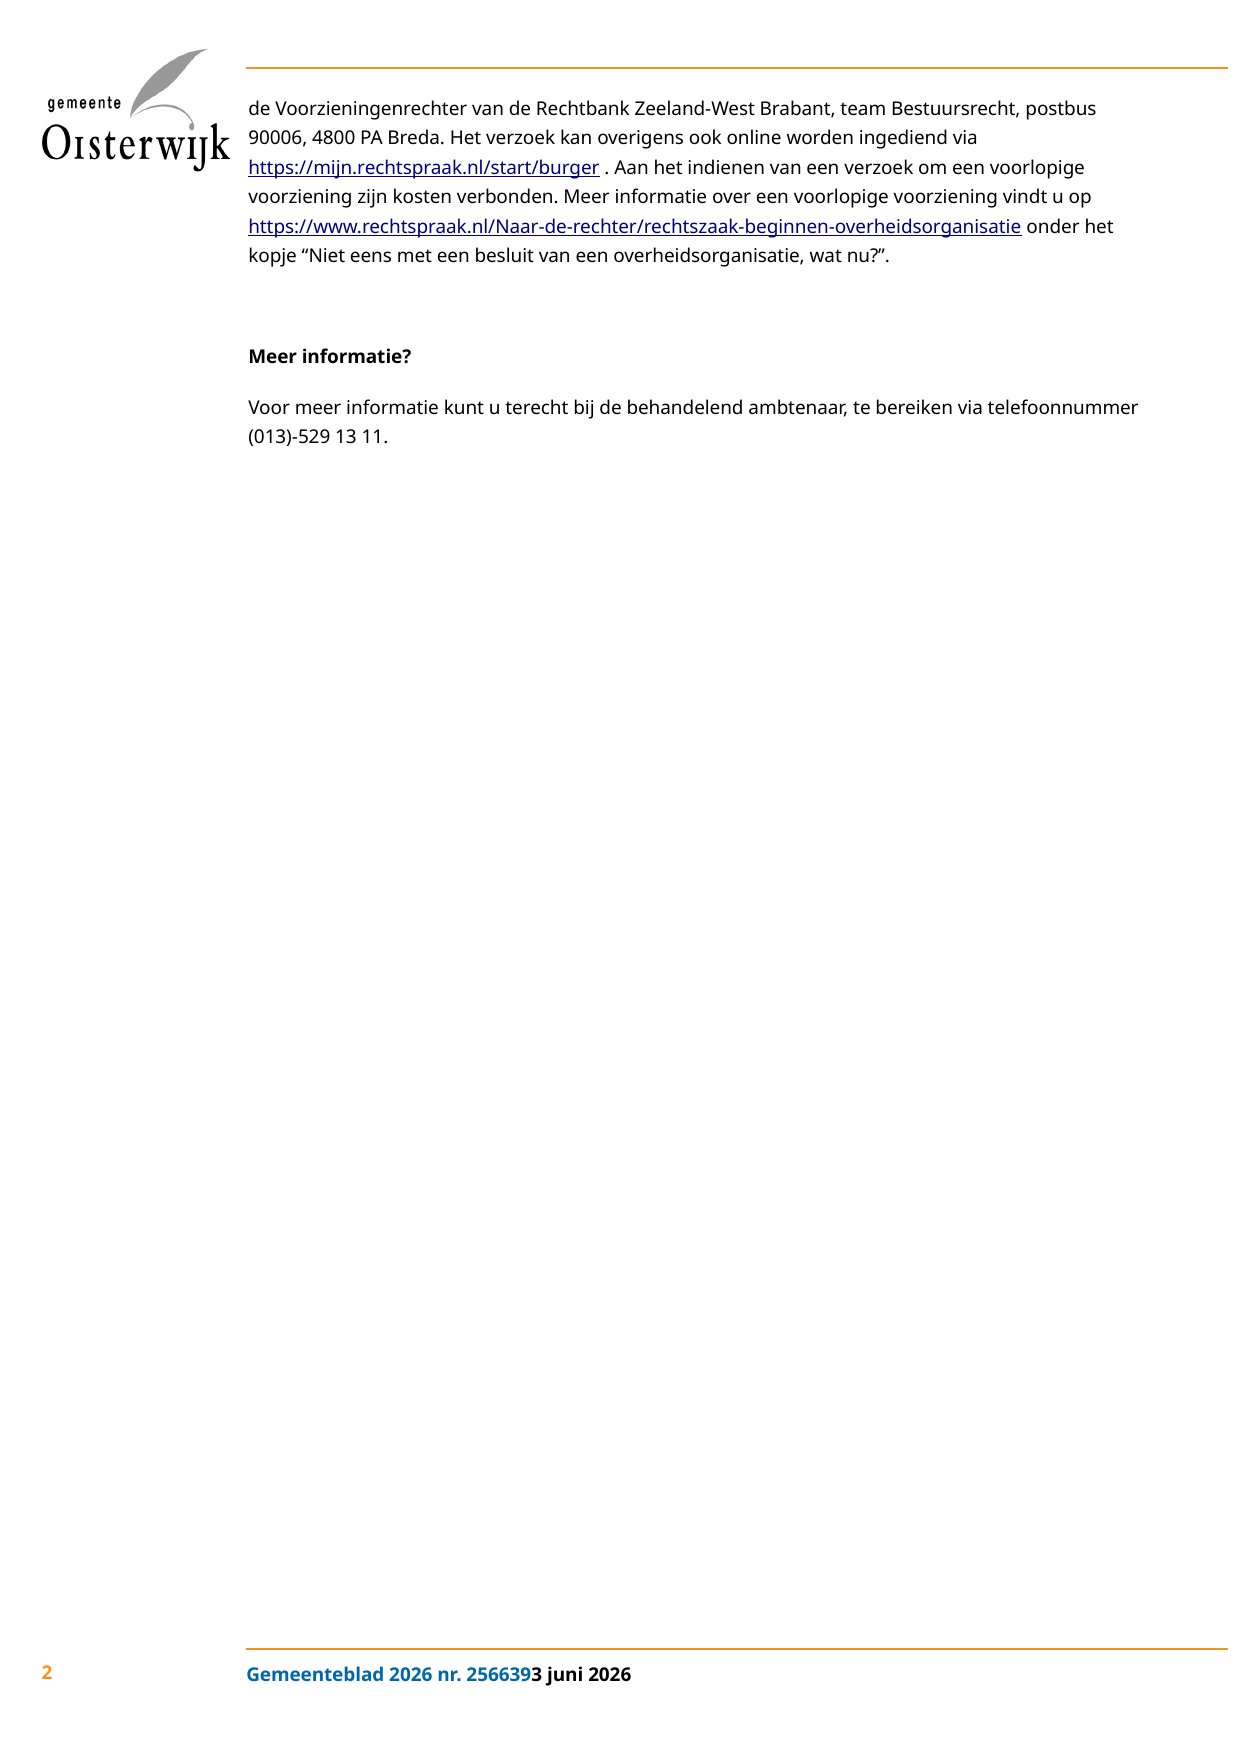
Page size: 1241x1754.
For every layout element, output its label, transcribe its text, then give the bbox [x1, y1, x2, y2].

picture [41, 47, 231, 172]
text Voor meer informatie kunt u terecht bij de behandelend ambtenaar, te bereiken via telefoonnummer (013)-529 13 11. [248, 394, 1152, 449]
text Meer informatie? [248, 343, 1152, 369]
text de Voorzieningenrechter van de Rechtbank Zeeland-West Brabant, team Bestuursrecht, postbus 90006, 4800 PA Breda. Het verzoek kan overigens ook online worden ingediend via https://mijn.rechtspraak.nl/start/burger . Aan het indienen van een verzoek om een voorlopige voorziening zijn kosten verbonden. Meer informatie over een voorlopige voorziening vindt u op https://www.rechtspraak.nl/Naar-de-rechter/rechtszaak-beginnen-overheidsorganisatie onder het kopje “Niet eens met een besluit van een overheidsorganisatie, wat nu?”. [248, 95, 1152, 268]
